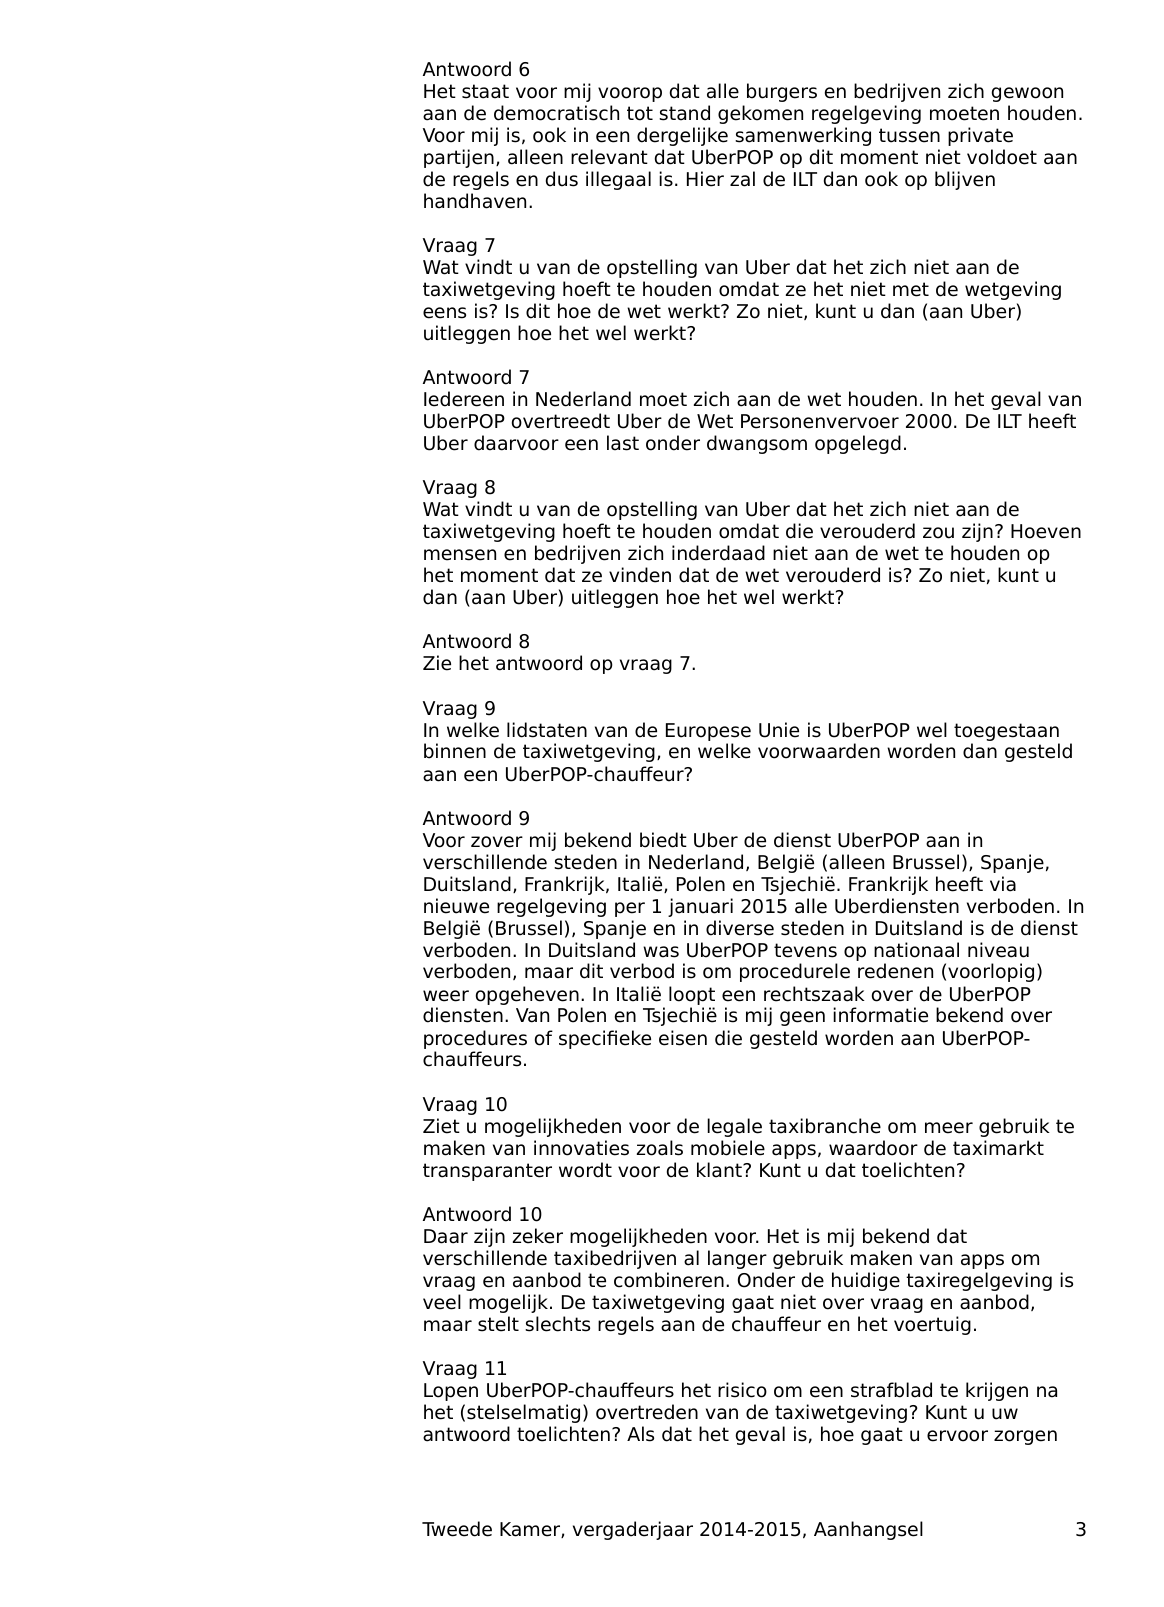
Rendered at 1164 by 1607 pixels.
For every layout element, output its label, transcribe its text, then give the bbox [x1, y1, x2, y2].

text Daar zijn zeker mogelijkheden voor. Het is mij bekend dat verschillende taxibedrijven al langer gebruik maken van apps om vraag en aanbod te combineren. Onder de huidige taxiregelgeving is veel mogelijk. De taxiwetgeving gaat niet over vraag en aanbod, maar stelt slechts regels aan de chauffeur en het voertuig. [422, 1226, 1087, 1336]
text Lopen UberPOP-chauffeurs het risico om een strafblad te krijgen na het (stelselmatig) overtreden van de taxiwetgeving? Kunt u uw antwoord toelichten? Als dat het geval is, hoe gaat u ervoor zorgen [422, 1380, 1087, 1446]
text Wat vindt u van de opstelling van Uber dat het zich niet aan de taxiwetgeving hoeft te houden omdat ze het niet met de wetgeving eens is? Is dit hoe de wet werkt? Zo niet, kunt u dan (aan Uber) uitleggen hoe het wel werkt? [422, 257, 1087, 345]
text In welke lidstaten van de Europese Unie is UberPOP wel toegestaan binnen de taxiwetgeving, en welke voorwaarden worden dan gesteld aan een UberPOP-chauffeur? [422, 719, 1087, 785]
text Antwoord 6 [422, 59, 1087, 81]
text Antwoord 10 [422, 1204, 1087, 1226]
text Vraag 10 [422, 1093, 1087, 1116]
text Voor zover mij bekend biedt Uber de dienst UberPOP aan in verschillende steden in Nederland, België (alleen Brussel), Spanje, Duitsland, Frankrijk, Italië, Polen en Tsjechië. Frankrijk heeft via nieuwe regelgeving per 1 januari 2015 alle Uberdiensten verboden. In België (Brussel), Spanje en in diverse steden in Duitsland is de dienst verboden. In Duitsland was UberPOP tevens op nationaal niveau verboden, maar dit verbod is om procedurele redenen (voorlopig) weer opgeheven. In Italië loopt een rechtszaak over de UberPOP diensten. Van Polen en Tsjechië is mij geen informatie bekend over procedures of specifieke eisen die gesteld worden aan UberPOP-chauffeurs. [422, 829, 1087, 1071]
text Zie het antwoord op vraag 7. [422, 653, 1087, 675]
text Vraag 9 [422, 697, 1087, 719]
text Vraag 11 [422, 1358, 1087, 1380]
text Antwoord 9 [422, 808, 1087, 829]
text Antwoord 8 [422, 631, 1087, 653]
text Wat vindt u van de opstelling van Uber dat het zich niet aan de taxiwetgeving hoeft te houden omdat die verouderd zou zijn? Hoeven mensen en bedrijven zich inderdaad niet aan de wet te houden op het moment dat ze vinden dat de wet verouderd is? Zo niet, kunt u dan (aan Uber) uitleggen hoe het wel werkt? [422, 499, 1087, 609]
text Iedereen in Nederland moet zich aan de wet houden. In het geval van UberPOP overtreedt Uber de Wet Personenvervoer 2000. De ILT heeft Uber daarvoor een last onder dwangsom opgelegd. [422, 389, 1087, 455]
text Antwoord 7 [422, 367, 1087, 389]
text Het staat voor mij voorop dat alle burgers en bedrijven zich gewoon aan de democratisch tot stand gekomen regelgeving moeten houden. Voor mij is, ook in een dergelijke samenwerking tussen private partijen, alleen relevant dat UberPOP op dit moment niet voldoet aan de regels en dus illegaal is. Hier zal de ILT dan ook op blijven handhaven. [422, 81, 1087, 213]
text Ziet u mogelijkheden voor de legale taxibranche om meer gebruik te maken van innovaties zoals mobiele apps, waardoor de taximarkt transparanter wordt voor de klant? Kunt u dat toelichten? [422, 1116, 1087, 1181]
text Vraag 7 [422, 235, 1087, 257]
text Vraag 8 [422, 477, 1087, 499]
